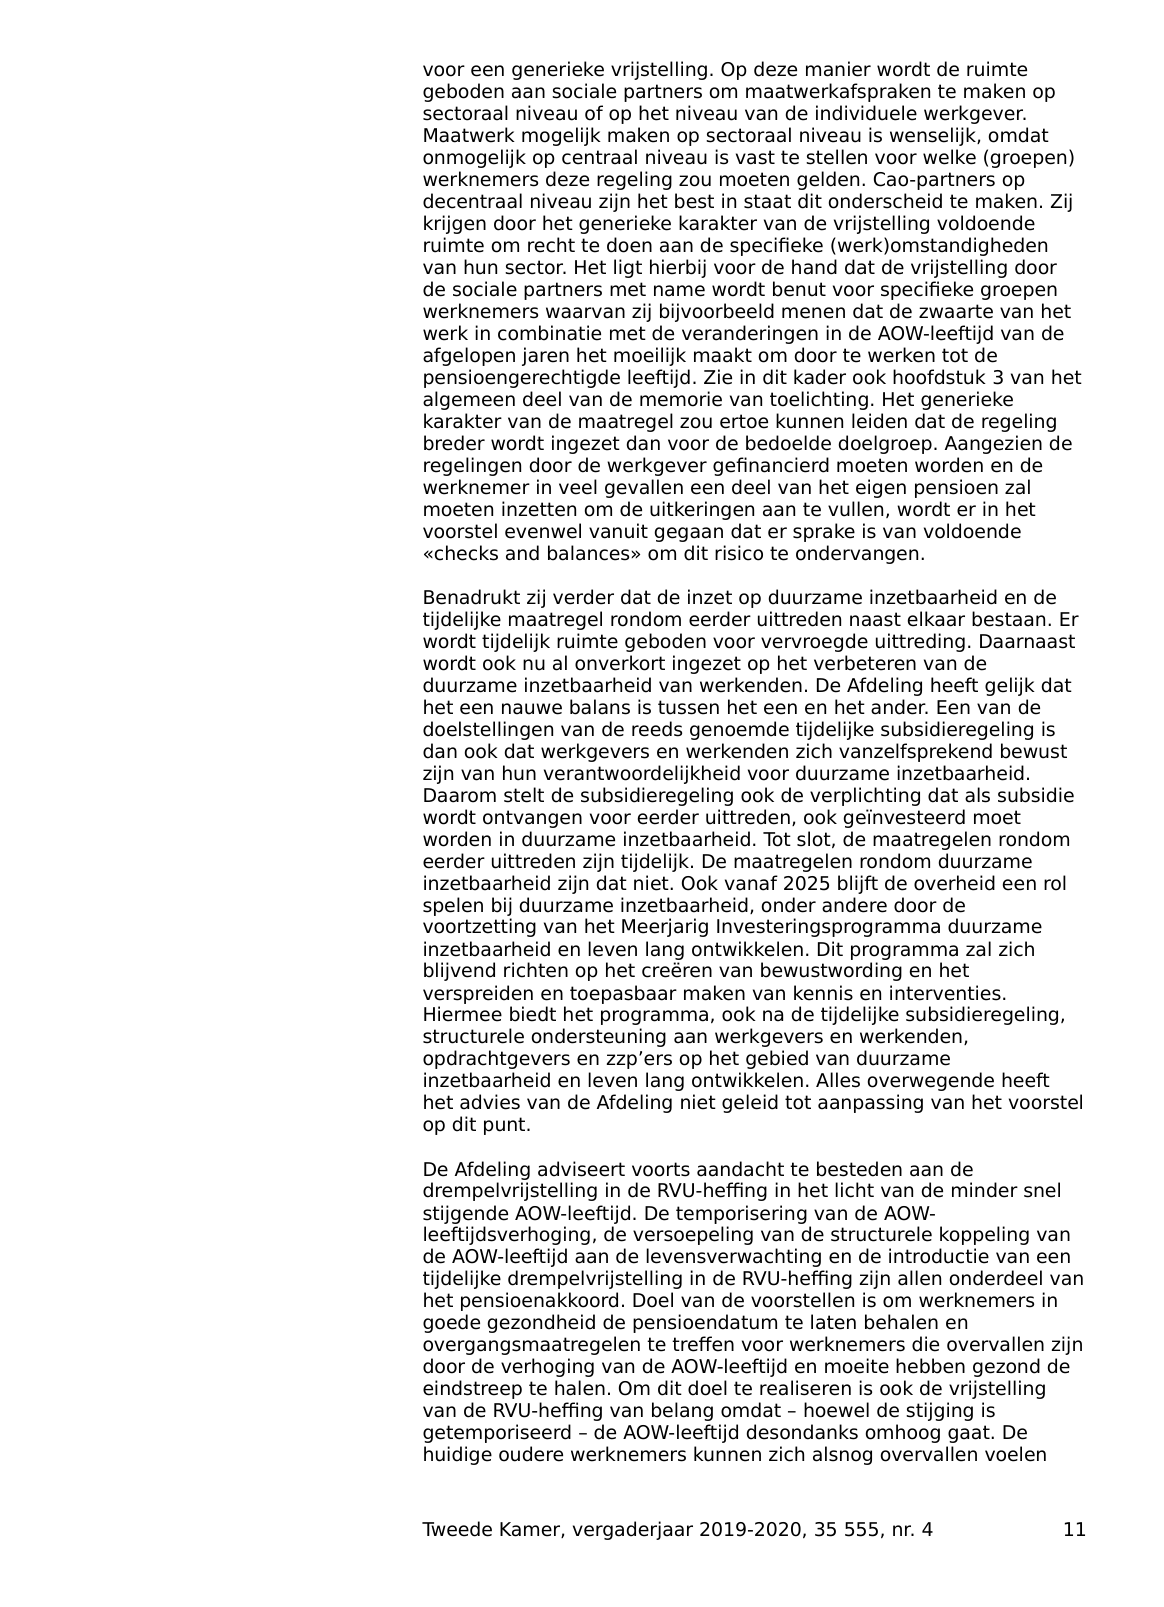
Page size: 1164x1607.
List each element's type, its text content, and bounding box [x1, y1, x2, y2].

text De Afdeling adviseert voorts aandacht te besteden aan de drempelvrijstelling in de RVU-heffing in het licht van de minder snel stijgende AOW-leeftijd. De temporisering van de AOW-leeftijdsverhoging, de versoepeling van de structurele koppeling van de AOW-leeftijd aan de levensverwachting en de introductie van een tijdelijke drempelvrijstelling in de RVU-heffing zijn allen onderdeel van het pensioenakkoord. Doel van de voorstellen is om werknemers in goede gezondheid de pensioendatum te laten behalen en overgangsmaatregelen te treffen voor werknemers die overvallen zijn door de verhoging van de AOW-leeftijd en moeite hebben gezond de eindstreep te halen. Om dit doel te realiseren is ook de vrijstelling van de RVU-heffing van belang omdat – hoewel de stijging is getemporiseerd – de AOW-leeftijd desondanks omhoog gaat. De huidige oudere werknemers kunnen zich alsnog overvallen voelen [422, 1158, 1087, 1466]
text Benadrukt zij verder dat de inzet op duurzame inzetbaarheid en de tijdelijke maatregel rondom eerder uittreden naast elkaar bestaan. Er wordt tijdelijk ruimte geboden voor vervroegde uittreding. Daarnaast wordt ook nu al onverkort ingezet op het verbeteren van de duurzame inzetbaarheid van werkenden. De Afdeling heeft gelijk dat het een nauwe balans is tussen het een en het ander. Een van de doelstellingen van de reeds genoemde tijdelijke subsidieregeling is dan ook dat werkgevers en werkenden zich vanzelfsprekend bewust zijn van hun verantwoordelijkheid voor duurzame inzetbaarheid. Daarom stelt de subsidieregeling ook de verplichting dat als subsidie wordt ontvangen voor eerder uittreden, ook geïnvesteerd moet worden in duurzame inzetbaarheid. Tot slot, de maatregelen rondom eerder uittreden zijn tijdelijk. De maatregelen rondom duurzame inzetbaarheid zijn dat niet. Ook vanaf 2025 blijft de overheid een rol spelen bij duurzame inzetbaarheid, onder andere door de voortzetting van het Meerjarig Investeringsprogramma duurzame inzetbaarheid en leven lang ontwikkelen. Dit programma zal zich blijvend richten op het creëren van bewustwording en het verspreiden en toepasbaar maken van kennis en interventies. Hiermee biedt het programma, ook na de tijdelijke subsidieregeling, structurele ondersteuning aan werkgevers en werkenden, opdrachtgevers en zzp’ers op het gebied van duurzame inzetbaarheid en leven lang ontwikkelen. Alles overwegende heeft het advies van de Afdeling niet geleid tot aanpassing van het voorstel op dit punt. [422, 587, 1087, 1136]
text voor een generieke vrijstelling. Op deze manier wordt de ruimte geboden aan sociale partners om maatwerkafspraken te maken op sectoraal niveau of op het niveau van de individuele werkgever. Maatwerk mogelijk maken op sectoraal niveau is wenselijk, omdat onmogelijk op centraal niveau is vast te stellen voor welke (groepen) werknemers deze regeling zou moeten gelden. Cao-partners op decentraal niveau zijn het best in staat dit onderscheid te maken. Zij krijgen door het generieke karakter van de vrijstelling voldoende ruimte om recht te doen aan de specifieke (werk)omstandigheden van hun sector. Het ligt hierbij voor de hand dat de vrijstelling door de sociale partners met name wordt benut voor specifieke groepen werknemers waarvan zij bijvoorbeeld menen dat de zwaarte van het werk in combinatie met de veranderingen in de AOW-leeftijd van de afgelopen jaren het moeilijk maakt om door te werken tot de pensioengerechtigde leeftijd. Zie in dit kader ook hoofdstuk 3 van het algemeen deel van de memorie van toelichting. Het generieke karakter van de maatregel zou ertoe kunnen leiden dat de regeling breder wordt ingezet dan voor de bedoelde doelgroep. Aangezien de regelingen door de werkgever gefinancierd moeten worden en de werknemer in veel gevallen een deel van het eigen pensioen zal moeten inzetten om de uitkeringen aan te vullen, wordt er in het voorstel evenwel vanuit gegaan dat er sprake is van voldoende «checks and balances» om dit risico te ondervangen. [422, 59, 1087, 564]
